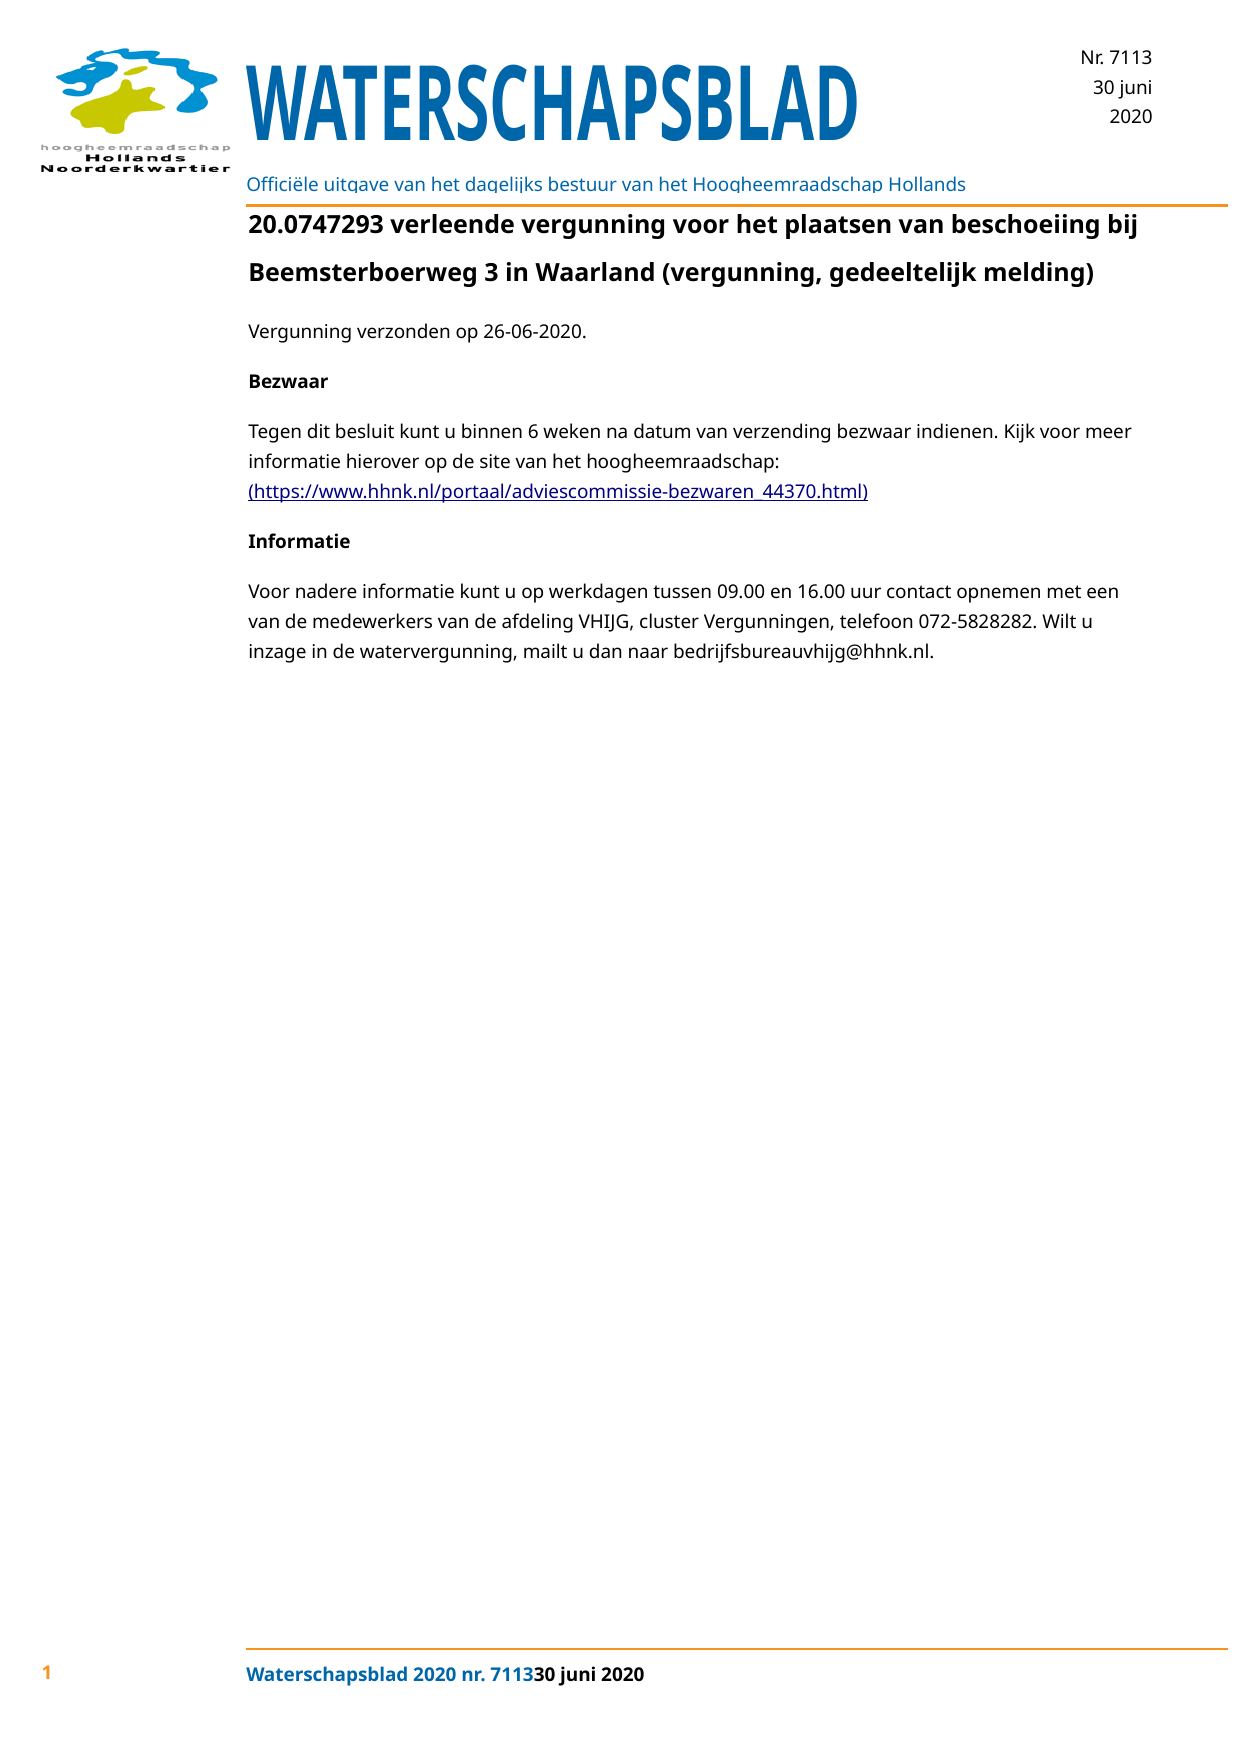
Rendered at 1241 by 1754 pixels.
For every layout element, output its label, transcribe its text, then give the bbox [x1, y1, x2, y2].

text Vergunning verzonden op 26-06-2020. [248, 318, 1152, 344]
text Tegen dit besluit kunt u binnen 6 weken na datum van verzending bezwaar indienen. Kijk voor meer informatie hierover op de site van het hoogheemraadschap: (https://www.hhnk.nl/portaal/adviescommissie-bezwaren_44370.html) [248, 419, 1152, 504]
text 20.0747293 verleende vergunning voor het plaatsen van beschoeiing bij Beemsterboerweg 3 in Waarland (vergunning, gedeeltelijk melding) [248, 207, 1152, 288]
text Informatie [248, 528, 1152, 554]
picture [41, 47, 231, 172]
text Bezwaar [248, 368, 1152, 394]
text Voor nadere informatie kunt u op werkdagen tussen 09.00 en 16.00 uur contact opnemen met een van de medewerkers van de afdeling VHIJG, cluster Vergunningen, telefoon 072-5828282. Wilt u inzage in de watervergunning, mailt u dan naar bedrijfsbureauvhijg@hhnk.nl. [248, 579, 1152, 664]
